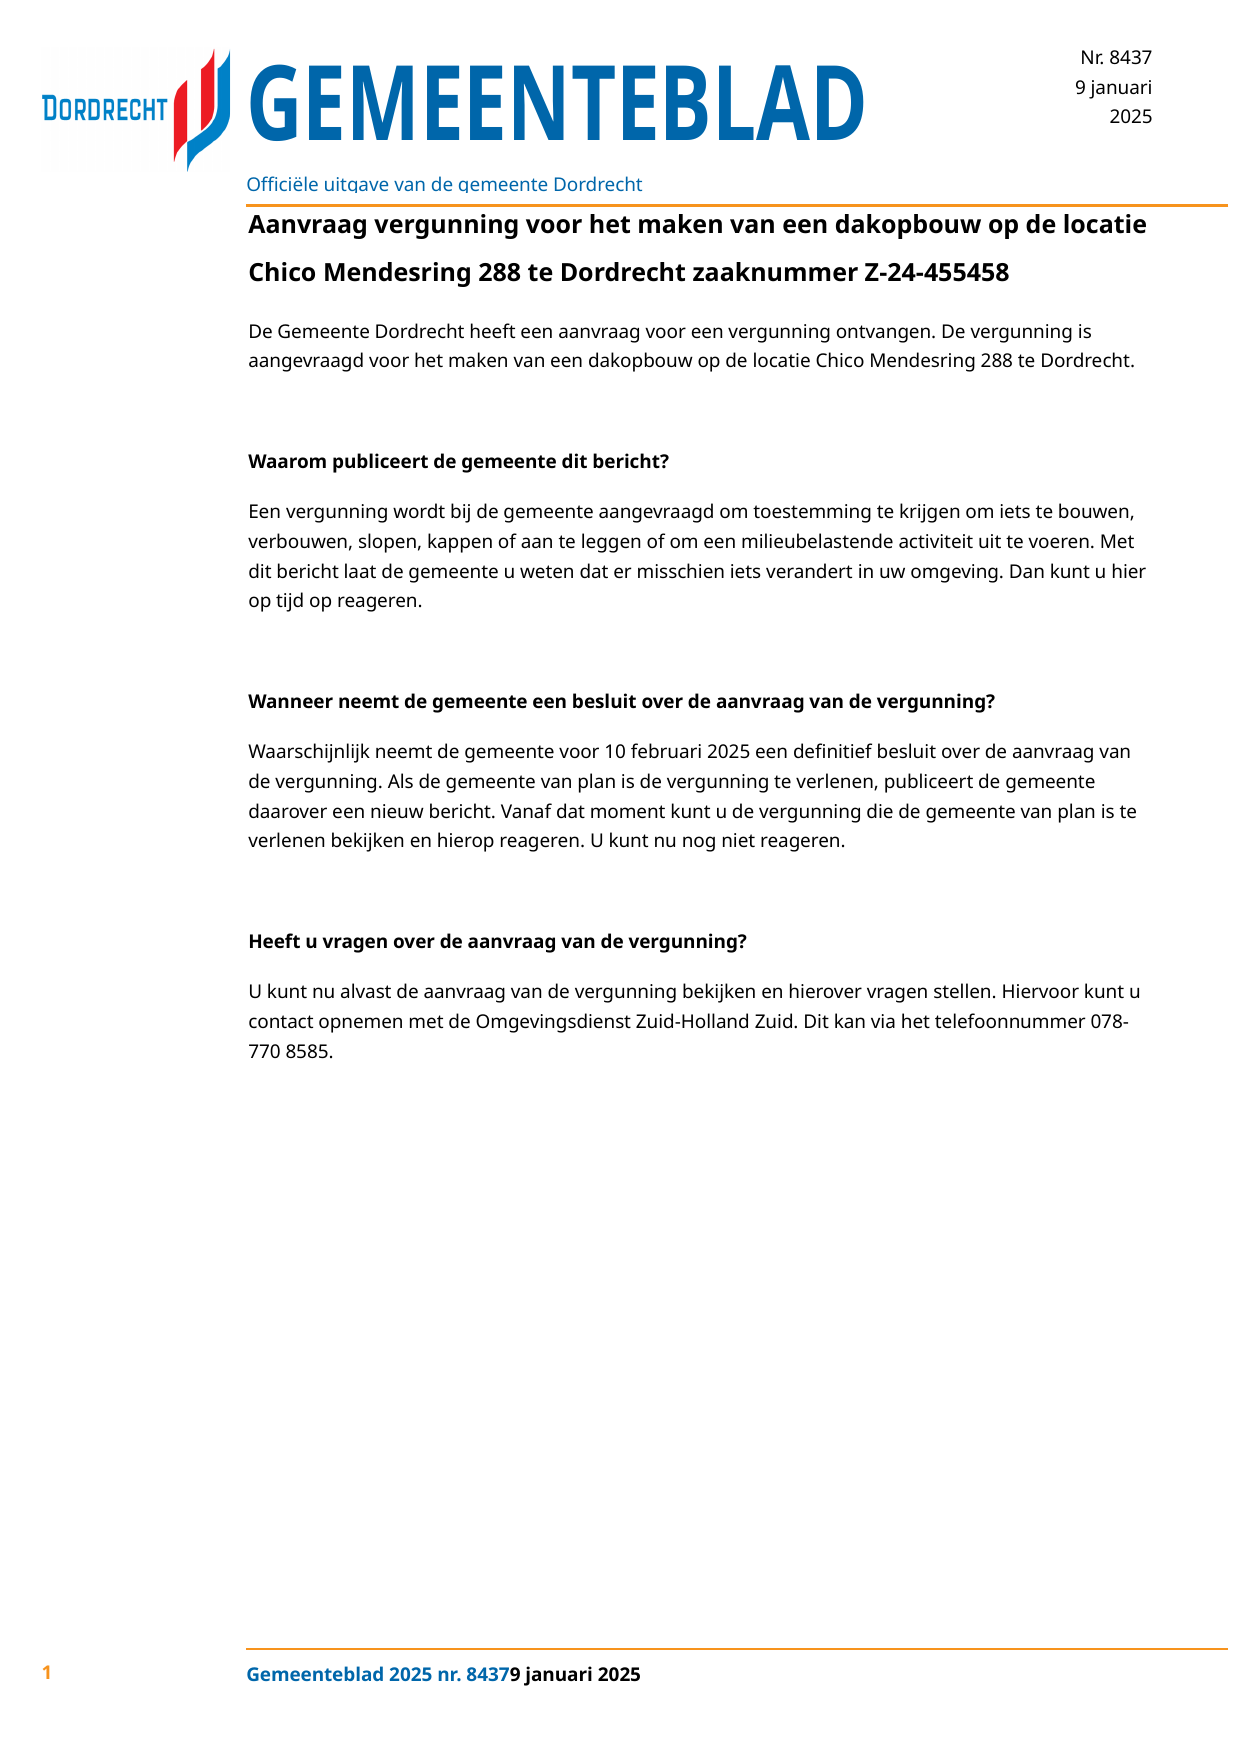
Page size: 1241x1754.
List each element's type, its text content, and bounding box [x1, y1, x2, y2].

picture [41, 47, 231, 172]
text Waarom publiceert de gemeente dit bericht? [248, 448, 1152, 474]
text Aanvraag vergunning voor het maken van een dakopbouw op de locatie Chico Mendesring 288 te Dordrecht zaaknummer Z-24-455458 [248, 207, 1152, 288]
text Waarschijnlijk neemt de gemeente voor 10 februari 2025 een definitief besluit over de aanvraag van de vergunning. Als de gemeente van plan is de vergunning te verlenen, publiceert de gemeente daarover een nieuw bericht. Vanaf dat moment kunt u de vergunning die de gemeente van plan is te verlenen bekijken en hierop reageren. U kunt nu nog niet reageren. [248, 739, 1152, 853]
text Heeft u vragen over de aanvraag van de vergunning? [248, 928, 1152, 954]
text Wanneer neemt de gemeente een besluit over de aanvraag van de vergunning? [248, 688, 1152, 714]
text U kunt nu alvast de aanvraag van de vergunning bekijken en hierover vragen stellen. Hiervoor kunt u contact opnemen met de Omgevingsdienst Zuid-Holland Zuid. Dit kan via het telefoonnummer 078-770 8585. [248, 979, 1152, 1064]
text Een vergunning wordt bij de gemeente aangevraagd om toestemming te krijgen om iets te bouwen, verbouwen, slopen, kappen of aan te leggen of om een milieubelastende activiteit uit te voeren. Met dit bericht laat de gemeente u weten dat er misschien iets verandert in uw omgeving. Dan kunt u hier op tijd op reageren. [248, 499, 1152, 613]
text De Gemeente Dordrecht heeft een aanvraag voor een vergunning ontvangen. De vergunning is aangevraagd voor het maken van een dakopbouw op de locatie Chico Mendesring 288 te Dordrecht. [248, 318, 1152, 373]
